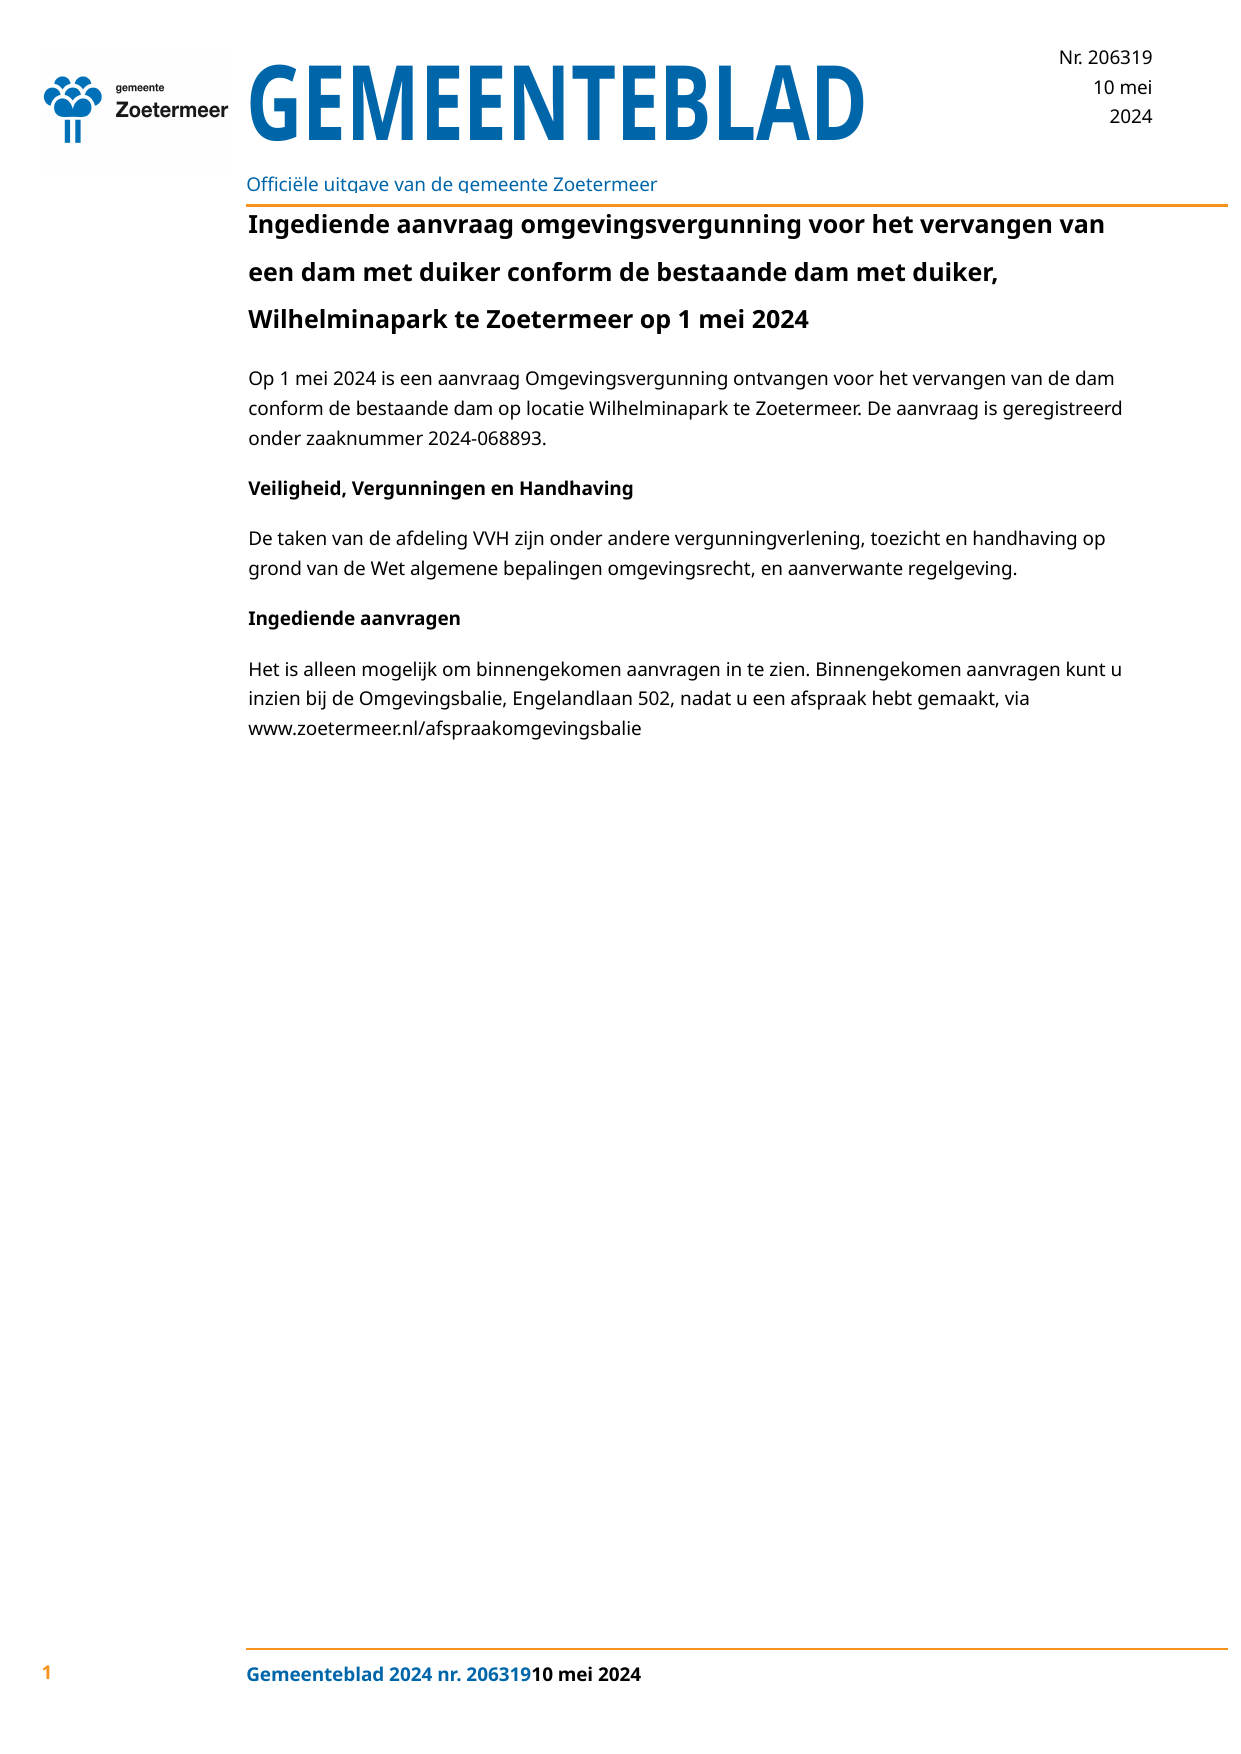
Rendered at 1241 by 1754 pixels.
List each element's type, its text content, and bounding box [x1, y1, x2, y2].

text Veiligheid, Vergunningen en Handhaving [248, 475, 1152, 501]
text Ingediende aanvraag omgevingsvergunning voor het vervangen van een dam met duiker conform de bestaande dam met duiker, Wilhelminapark te Zoetermeer op 1 mei 2024 [248, 207, 1152, 336]
text Het is alleen mogelijk om binnengekomen aanvragen in te zien. Binnengekomen aanvragen kunt u inzien bij de Omgevingsbalie, Engelandlaan 502, nadat u een afspraak hebt gemaakt, via www.zoetermeer.nl/afspraakomgevingsbalie [248, 656, 1152, 741]
text Ingediende aanvragen [248, 606, 1152, 631]
text De taken van de afdeling VVH zijn onder andere vergunningverlening, toezicht en handhaving op grond van de Wet algemene bepalingen omgevingsrecht, en aanverwante regelgeving. [248, 526, 1152, 581]
picture [41, 47, 231, 172]
text Op 1 mei 2024 is een aanvraag Omgevingsvergunning ontvangen voor het vervangen van de dam conform de bestaande dam op locatie Wilhelminapark te Zoetermeer. De aanvraag is geregistreerd onder zaaknummer 2024-068893. [248, 366, 1152, 450]
